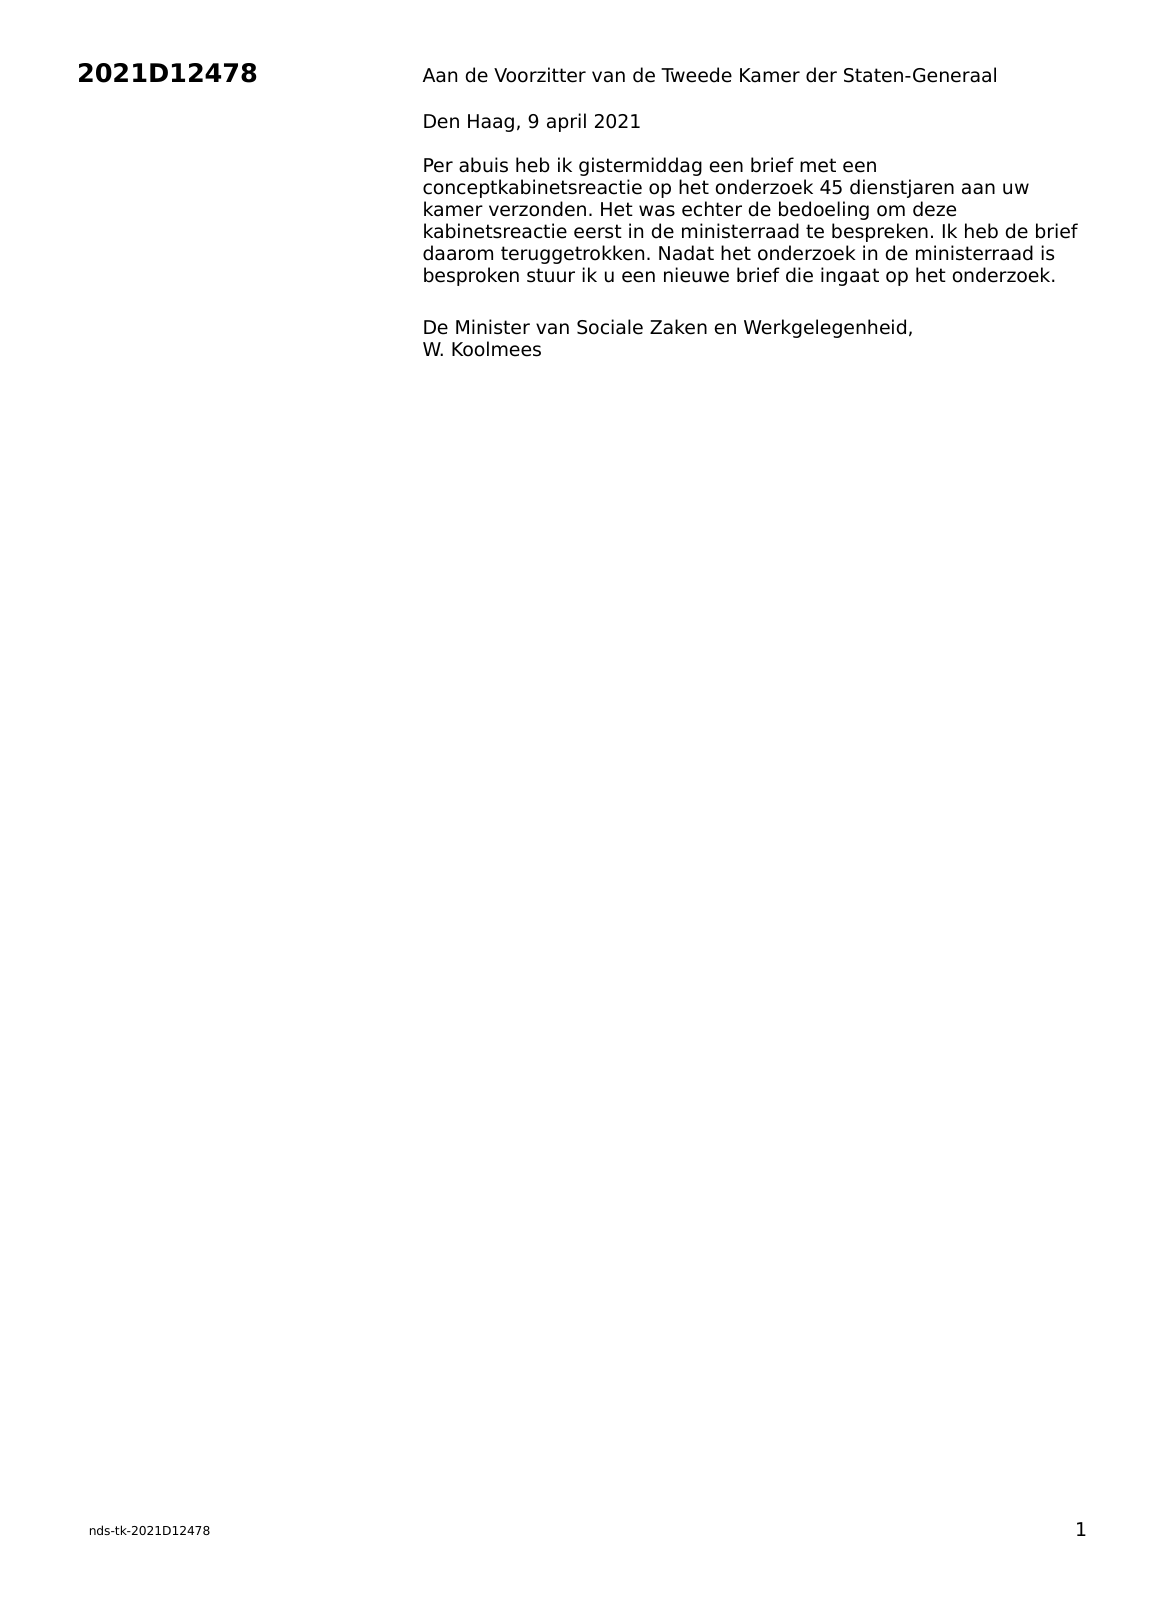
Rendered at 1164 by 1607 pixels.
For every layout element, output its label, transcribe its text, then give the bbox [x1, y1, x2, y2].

text nds-tk-2021D12478 [88, 1524, 323, 1538]
text De Minister van Sociale Zaken en Werkgelegenheid, W. Koolmees [422, 317, 1087, 361]
text Per abuis heb ik gistermiddag een brief met een conceptkabinetsreactie op het onderzoek 45 dienstjaren aan uw kamer verzonden. Het was echter de bedoeling om deze kabinetsreactie eerst in de ministerraad te bespreken. Ik heb de brief daarom teruggetrokken. Nadat het onderzoek in de ministerraad is besproken stuur ik u een nieuwe brief die ingaat op het onderzoek. [422, 155, 1087, 287]
text 2021D12478 Aan de Voorzitter van de Tweede Kamer der Staten-Generaal [77, 59, 1087, 89]
text Den Haag, 9 april 2021 [422, 111, 1087, 133]
